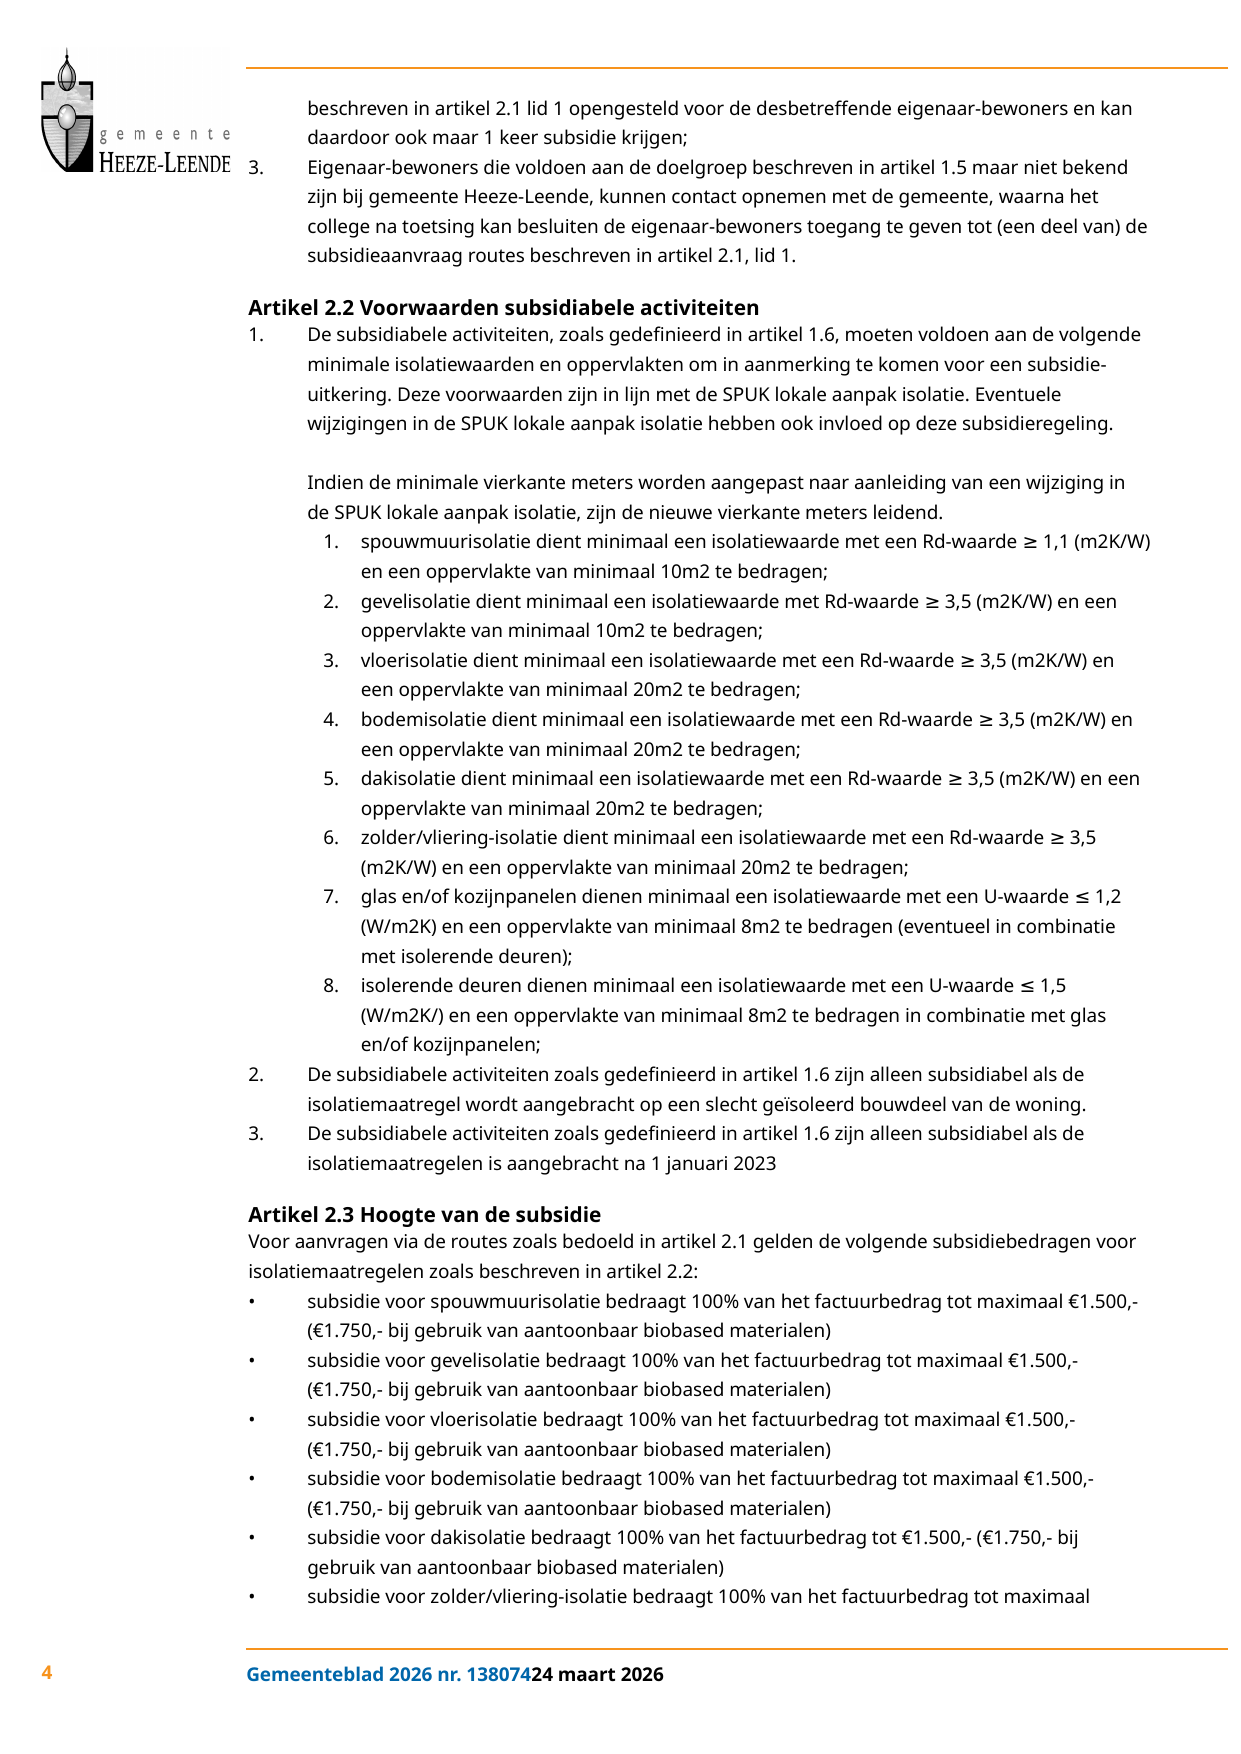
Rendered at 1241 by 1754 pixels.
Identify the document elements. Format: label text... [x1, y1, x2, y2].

list dakisolatie dient minimaal een isolatiewaarde met een Rd-waarde ≥ 3,5 (m2K/W) en een oppervlakte van minimaal 20m2 te bedragen; [323, 765, 1152, 821]
list De subsidiabele activiteiten zoals gedefinieerd in artikel 1.6 zijn alleen subsidiabel als de isolatiemaatregel wordt aangebracht op een slecht geïsoleerd bouwdeel van de woning. [248, 1061, 1152, 1116]
list subsidie voor zolder/vliering-isolatie bedraagt 100% van het factuurbedrag tot maximaal [248, 1584, 1152, 1609]
list subsidie voor gevelisolatie bedraagt 100% van het factuurbedrag tot maximaal €1.500,- (€1.750,- bij gebruik van aantoonbaar biobased materialen) [248, 1347, 1152, 1402]
list Indien de minimale vierkante meters worden aangepast naar aanleiding van een wijziging in de SPUK lokale aanpak isolatie, zijn de nieuwe vierkante meters leidend. [248, 469, 1152, 525]
list spouwmuurisolatie dient minimaal een isolatiewaarde met een Rd-waarde ≥ 1,1 (m2K/W) en een oppervlakte van minimaal 10m2 te bedragen; [323, 529, 1152, 584]
list De subsidiabele activiteiten zoals gedefinieerd in artikel 1.6 zijn alleen subsidiabel als de isolatiemaatregelen is aangebracht na 1 januari 2023 [248, 1120, 1152, 1176]
text Artikel 2.2 Voorwaarden subsidiabele activiteiten [248, 293, 1152, 322]
list subsidie voor vloerisolatie bedraagt 100% van het factuurbedrag tot maximaal €1.500,- (€1.750,- bij gebruik van aantoonbaar biobased materialen) [248, 1406, 1152, 1462]
list De subsidiabele activiteiten, zoals gedefinieerd in artikel 1.6, moeten voldoen aan de volgende minimale isolatiewaarden en oppervlakten om in aanmerking te komen voor een subsidie-uitkering. Deze voorwaarden zijn in lijn met de SPUK lokale aanpak isolatie. Eventuele wijzigingen in de SPUK lokale aanpak isolatie hebben ook invloed op deze subsidieregeling. [248, 322, 1152, 436]
list bodemisolatie dient minimaal een isolatiewaarde met een Rd-waarde ≥ 3,5 (m2K/W) en een oppervlakte van minimaal 20m2 te bedragen; [323, 706, 1152, 761]
text Voor aanvragen via de routes zoals bedoeld in artikel 2.1 gelden de volgende subsidiebedragen voor isolatiemaatregelen zoals beschreven in artikel 2.2: [248, 1229, 1152, 1284]
list subsidie voor dakisolatie bedraagt 100% van het factuurbedrag tot €1.500,- (€1.750,- bij gebruik van aantoonbaar biobased materialen) [248, 1524, 1152, 1580]
list gevelisolatie dient minimaal een isolatiewaarde met Rd-waarde ≥ 3,5 (m2K/W) en een oppervlakte van minimaal 10m2 te bedragen; [323, 588, 1152, 643]
list subsidie voor bodemisolatie bedraagt 100% van het factuurbedrag tot maximaal €1.500,- (€1.750,- bij gebruik van aantoonbaar biobased materialen) [248, 1465, 1152, 1521]
list Eigenaar-bewoners die voldoen aan de doelgroep beschreven in artikel 1.5 maar niet bekend zijn bij gemeente Heeze-Leende, kunnen contact opnemen met de gemeente, waarna het college na toetsing kan besluiten de eigenaar-bewoners toegang te geven tot (een deel van) de subsidieaanvraag routes beschreven in artikel 2.1, lid 1. [248, 154, 1152, 268]
list zolder/vliering-isolatie dient minimaal een isolatiewaarde met een Rd-waarde ≥ 3,5 (m2K/W) en een oppervlakte van minimaal 20m2 te bedragen; [323, 824, 1152, 880]
list vloerisolatie dient minimaal een isolatiewaarde met een Rd-waarde ≥ 3,5 (m2K/W) en een oppervlakte van minimaal 20m2 te bedragen; [323, 647, 1152, 702]
list isolerende deuren dienen minimaal een isolatiewaarde met een U-waarde ≤ 1,5 (W/m2K/) en een oppervlakte van minimaal 8m2 te bedragen in combinatie met glas en/of kozijnpanelen; [323, 972, 1152, 1057]
list beschreven in artikel 2.1 lid 1 opengesteld voor de desbetreffende eigenaar-bewoners en kan daardoor ook maar 1 keer subsidie krijgen; [248, 95, 1152, 150]
list glas en/of kozijnpanelen dienen minimaal een isolatiewaarde met een U-waarde ≤ 1,2 (W/m2K) en een oppervlakte van minimaal 8m2 te bedragen (eventueel in combinatie met isolerende deuren); [323, 884, 1152, 968]
list subsidie voor spouwmuurisolatie bedraagt 100% van het factuurbedrag tot maximaal €1.500,- (€1.750,- bij gebruik van aantoonbaar biobased materialen) [248, 1288, 1152, 1343]
text Artikel 2.3 Hoogte van de subsidie [248, 1200, 1152, 1229]
picture [41, 47, 231, 172]
